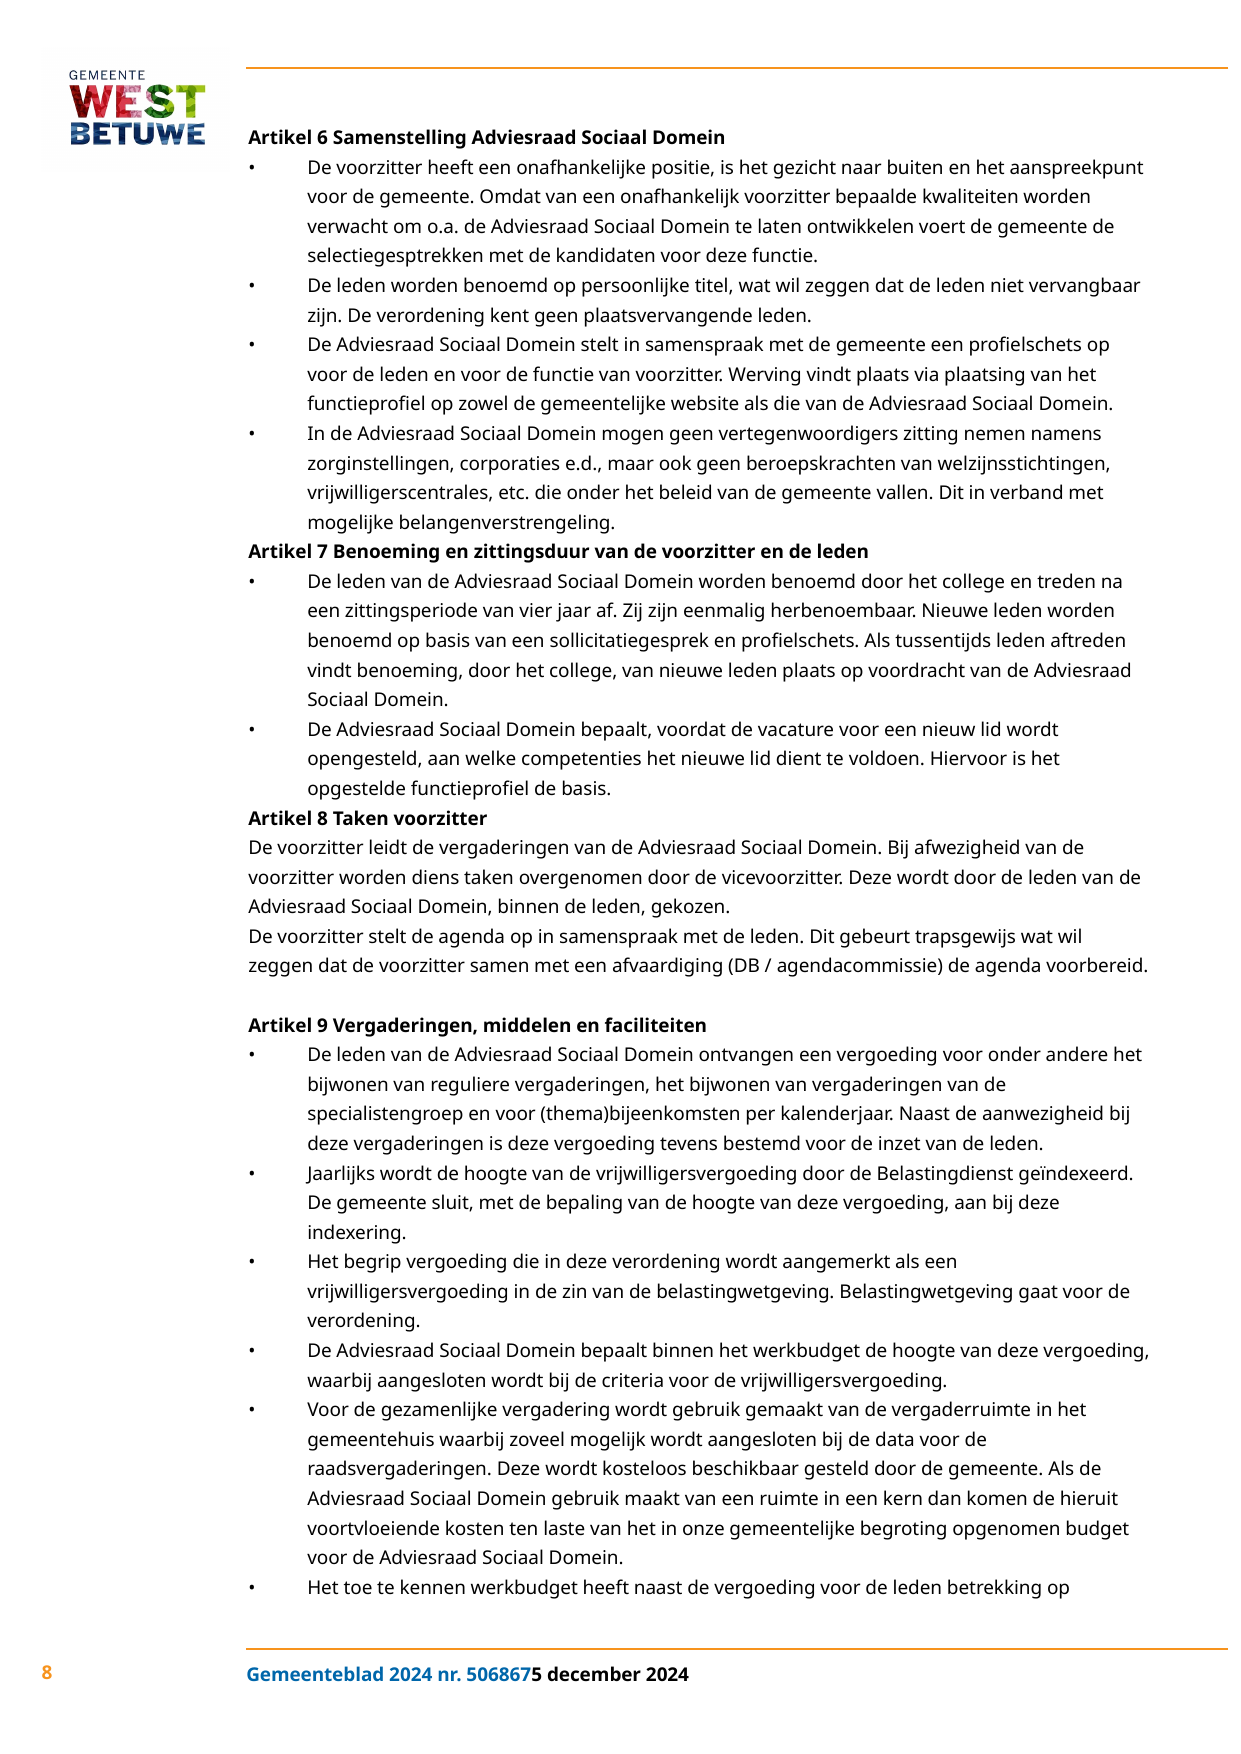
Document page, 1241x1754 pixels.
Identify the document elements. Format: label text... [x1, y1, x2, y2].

list Voor de gezamenlijke vergadering wordt gebruik gemaakt van de vergaderruimte in het gemeentehuis waarbij zoveel mogelijk wordt aangesloten bij de data voor de raadsvergaderingen. Deze wordt kosteloos beschikbaar gesteld door de gemeente. Als de Adviesraad Sociaal Domein gebruik maakt van een ruimte in een kern dan komen de hieruit voortvloeiende kosten ten laste van het in onze gemeentelijke begroting opgenomen budget voor de Adviesraad Sociaal Domein. [248, 1396, 1152, 1570]
list De voorzitter heeft een onafhankelijke positie, is het gezicht naar buiten en het aanspreekpunt voor de gemeente. Omdat van een onafhankelijk voorzitter bepaalde kwaliteiten worden verwacht om o.a. de Adviesraad Sociaal Domein te laten ontwikkelen voert de gemeente de selectiegesptrekken met de kandidaten voor deze functie. [248, 154, 1152, 268]
list De leden worden benoemd op persoonlijke titel, wat wil zeggen dat de leden niet vervangbaar zijn. De verordening kent geen plaatsvervangende leden. [248, 272, 1152, 328]
text Artikel 7 Benoeming en zittingsduur van de voorzitter en de leden [248, 538, 1152, 564]
text Artikel 6 Samenstelling Adviesraad Sociaal Domein [248, 124, 1152, 150]
list Jaarlijks wordt de hoogte van de vrijwilligersvergoeding door de Belastingdienst geïndexeerd. De gemeente sluit, met de bepaling van de hoogte van deze vergoeding, aan bij deze indexering. [248, 1160, 1152, 1245]
list Het begrip vergoeding die in deze verordening wordt aangemerkt als een vrijwilligersvergoeding in de zin van de belastingwetgeving. Belastingwetgeving gaat voor de verordening. [248, 1248, 1152, 1333]
text Artikel 9 Vergaderingen, middelen en faciliteiten [248, 1012, 1152, 1038]
list Het toe te kennen werkbudget heeft naast de vergoeding voor de leden betrekking op [248, 1574, 1152, 1600]
list De Adviesraad Sociaal Domein bepaalt binnen het werkbudget de hoogte van deze vergoeding, waarbij aangesloten wordt bij de criteria voor de vrijwilligersvergoeding. [248, 1337, 1152, 1393]
text De voorzitter leidt de vergaderingen van de Adviesraad Sociaal Domein. Bij afwezigheid van de voorzitter worden diens taken overgenomen door de vicevoorzitter. Deze wordt door de leden van de Adviesraad Sociaal Domein, binnen de leden, gekozen. [248, 834, 1152, 919]
list De Adviesraad Sociaal Domein bepaalt, voordat de vacature voor een nieuw lid wordt opengesteld, aan welke competenties het nieuwe lid dient te voldoen. Hiervoor is het opgestelde functieprofiel de basis. [248, 716, 1152, 801]
text De voorzitter stelt de agenda op in samenspraak met de leden. Dit gebeurt trapsgewijs wat wil zeggen dat de voorzitter samen met een afvaardiging (DB / agendacommissie) de agenda voorbereid. [248, 923, 1152, 978]
picture [41, 47, 231, 172]
list In de Adviesraad Sociaal Domein mogen geen vertegenwoordigers zitting nemen namens zorginstellingen, corporaties e.d., maar ook geen beroepskrachten van welzijnsstichtingen, vrijwilligerscentrales, etc. die onder het beleid van de gemeente vallen. Dit in verband met mogelijke belangenverstrengeling. [248, 420, 1152, 535]
list De leden van de Adviesraad Sociaal Domein worden benoemd door het college en treden na een zittingsperiode van vier jaar af. Zij zijn eenmalig herbenoembaar. Nieuwe leden worden benoemd op basis van een sollicitatiegesprek en profielschets. Als tussentijds leden aftreden vindt benoeming, door het college, van nieuwe leden plaats op voordracht van de Adviesraad Sociaal Domein. [248, 568, 1152, 712]
list De leden van de Adviesraad Sociaal Domein ontvangen een vergoeding voor onder andere het bijwonen van reguliere vergaderingen, het bijwonen van vergaderingen van de specialistengroep en voor (thema)bijeenkomsten per kalenderjaar. Naast de aanwezigheid bij deze vergaderingen is deze vergoeding tevens bestemd voor de inzet van de leden. [248, 1041, 1152, 1156]
list De Adviesraad Sociaal Domein stelt in samenspraak met de gemeente een profielschets op voor de leden en voor de functie van voorzitter. Werving vindt plaats via plaatsing van het functieprofiel op zowel de gemeentelijke website als die van de Adviesraad Sociaal Domein. [248, 331, 1152, 416]
text Artikel 8 Taken voorzitter [248, 805, 1152, 831]
